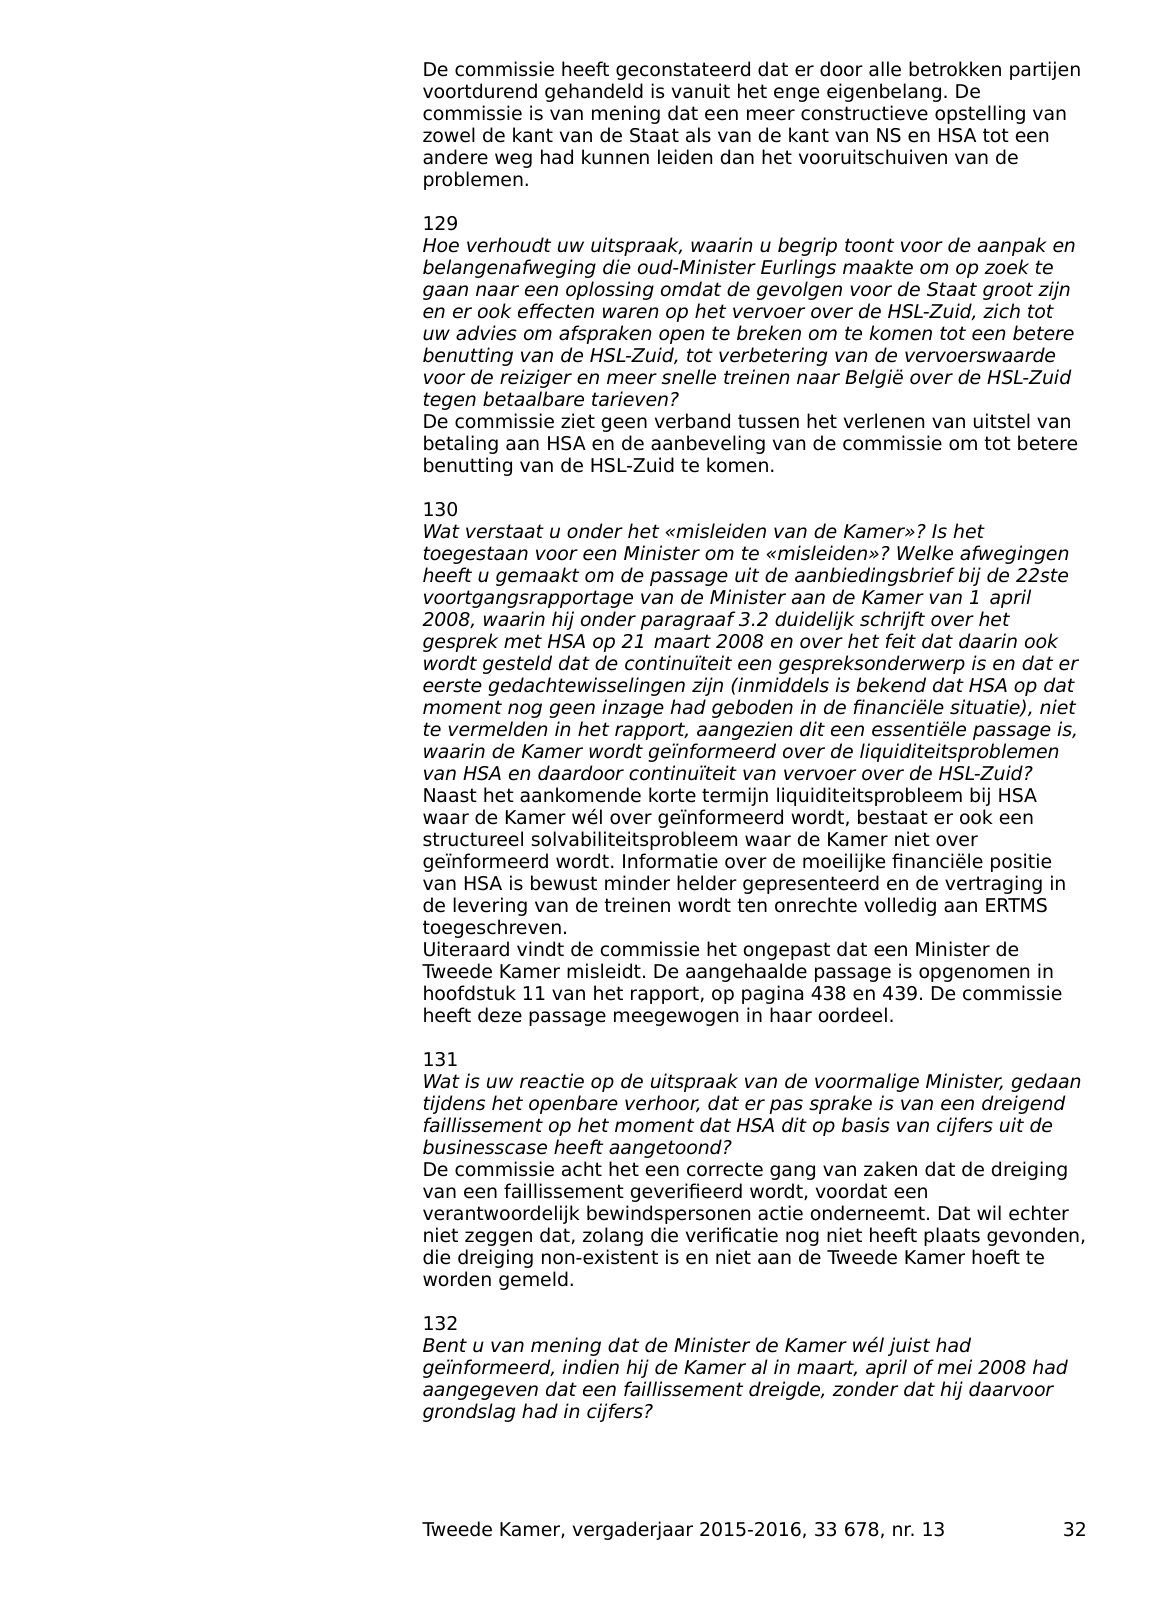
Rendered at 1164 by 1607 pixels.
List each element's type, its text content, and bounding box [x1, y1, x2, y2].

text Wat is uw reactie op de uitspraak van de voormalige Minister, gedaan tijdens het openbare verhoor, dat er pas sprake is van een dreigend faillissement op het moment dat HSA dit op basis van cijfers uit de businesscase heeft aangetoond? [422, 1071, 1087, 1159]
text De commissie ziet geen verband tussen het verlenen van uitstel van betaling aan HSA en de aanbeveling van de commissie om tot betere benutting van de HSL-Zuid te komen. [422, 411, 1087, 477]
text De commissie heeft geconstateerd dat er door alle betrokken partijen voortdurend gehandeld is vanuit het enge eigenbelang. De commissie is van mening dat een meer constructieve opstelling van zowel de kant van de Staat als van de kant van NS en HSA tot een andere weg had kunnen leiden dan het vooruitschuiven van de problemen. [422, 59, 1087, 191]
text Uiteraard vindt de commissie het ongepast dat een Minister de Tweede Kamer misleidt. De aangehaalde passage is opgenomen in hoofdstuk 11 van het rapport, op pagina 438 en 439. De commissie heeft deze passage meegewogen in haar oordeel. [422, 939, 1087, 1027]
text 130 [422, 499, 1087, 521]
text 132 [422, 1313, 1087, 1335]
text Wat verstaat u onder het «misleiden van de Kamer»? Is het toegestaan voor een Minister om te «misleiden»? Welke afwegingen heeft u gemaakt om de passage uit de aanbiedingsbrief bij de 22ste voortgangsrapportage van de Minister aan de Kamer van 1 april 2008, waarin hij onder paragraaf 3.2 duidelijk schrijft over het gesprek met HSA op 21 maart 2008 en over het feit dat daarin ook wordt gesteld dat de continuïteit een gespreksonderwerp is en dat er eerste gedachtewisselingen zijn (inmiddels is bekend dat HSA op dat moment nog geen inzage had geboden in de financiële situatie), niet te vermelden in het rapport, aangezien dit een essentiële passage is, waarin de Kamer wordt geïnformeerd over de liquiditeitsproblemen van HSA en daardoor continuïteit van vervoer over de HSL-Zuid? [422, 521, 1087, 785]
text Bent u van mening dat de Minister de Kamer wél juist had geïnformeerd, indien hij de Kamer al in maart, april of mei 2008 had aangegeven dat een faillissement dreigde, zonder dat hij daarvoor grondslag had in cijfers? [422, 1335, 1087, 1423]
text De commissie acht het een correcte gang van zaken dat de dreiging van een faillissement geverifieerd wordt, voordat een verantwoordelijk bewindspersonen actie onderneemt. Dat wil echter niet zeggen dat, zolang die verificatie nog niet heeft plaats gevonden, die dreiging non-existent is en niet aan de Tweede Kamer hoeft te worden gemeld. [422, 1159, 1087, 1291]
text 129 [422, 213, 1087, 235]
text Hoe verhoudt uw uitspraak, waarin u begrip toont voor de aanpak en belangenafweging die oud-Minister Eurlings maakte om op zoek te gaan naar een oplossing omdat de gevolgen voor de Staat groot zijn en er ook effecten waren op het vervoer over de HSL-Zuid, zich tot uw advies om afspraken open te breken om te komen tot een betere benutting van de HSL-Zuid, tot verbetering van de vervoerswaarde voor de reiziger en meer snelle treinen naar België over de HSL-Zuid tegen betaalbare tarieven? [422, 235, 1087, 411]
text Naast het aankomende korte termijn liquiditeitsprobleem bij HSA waar de Kamer wél over geïnformeerd wordt, bestaat er ook een structureel solvabiliteitsprobleem waar de Kamer niet over geïnformeerd wordt. Informatie over de moeilijke financiële positie van HSA is bewust minder helder gepresenteerd en de vertraging in de levering van de treinen wordt ten onrechte volledig aan ERTMS toegeschreven. [422, 785, 1087, 939]
text 131 [422, 1049, 1087, 1071]
